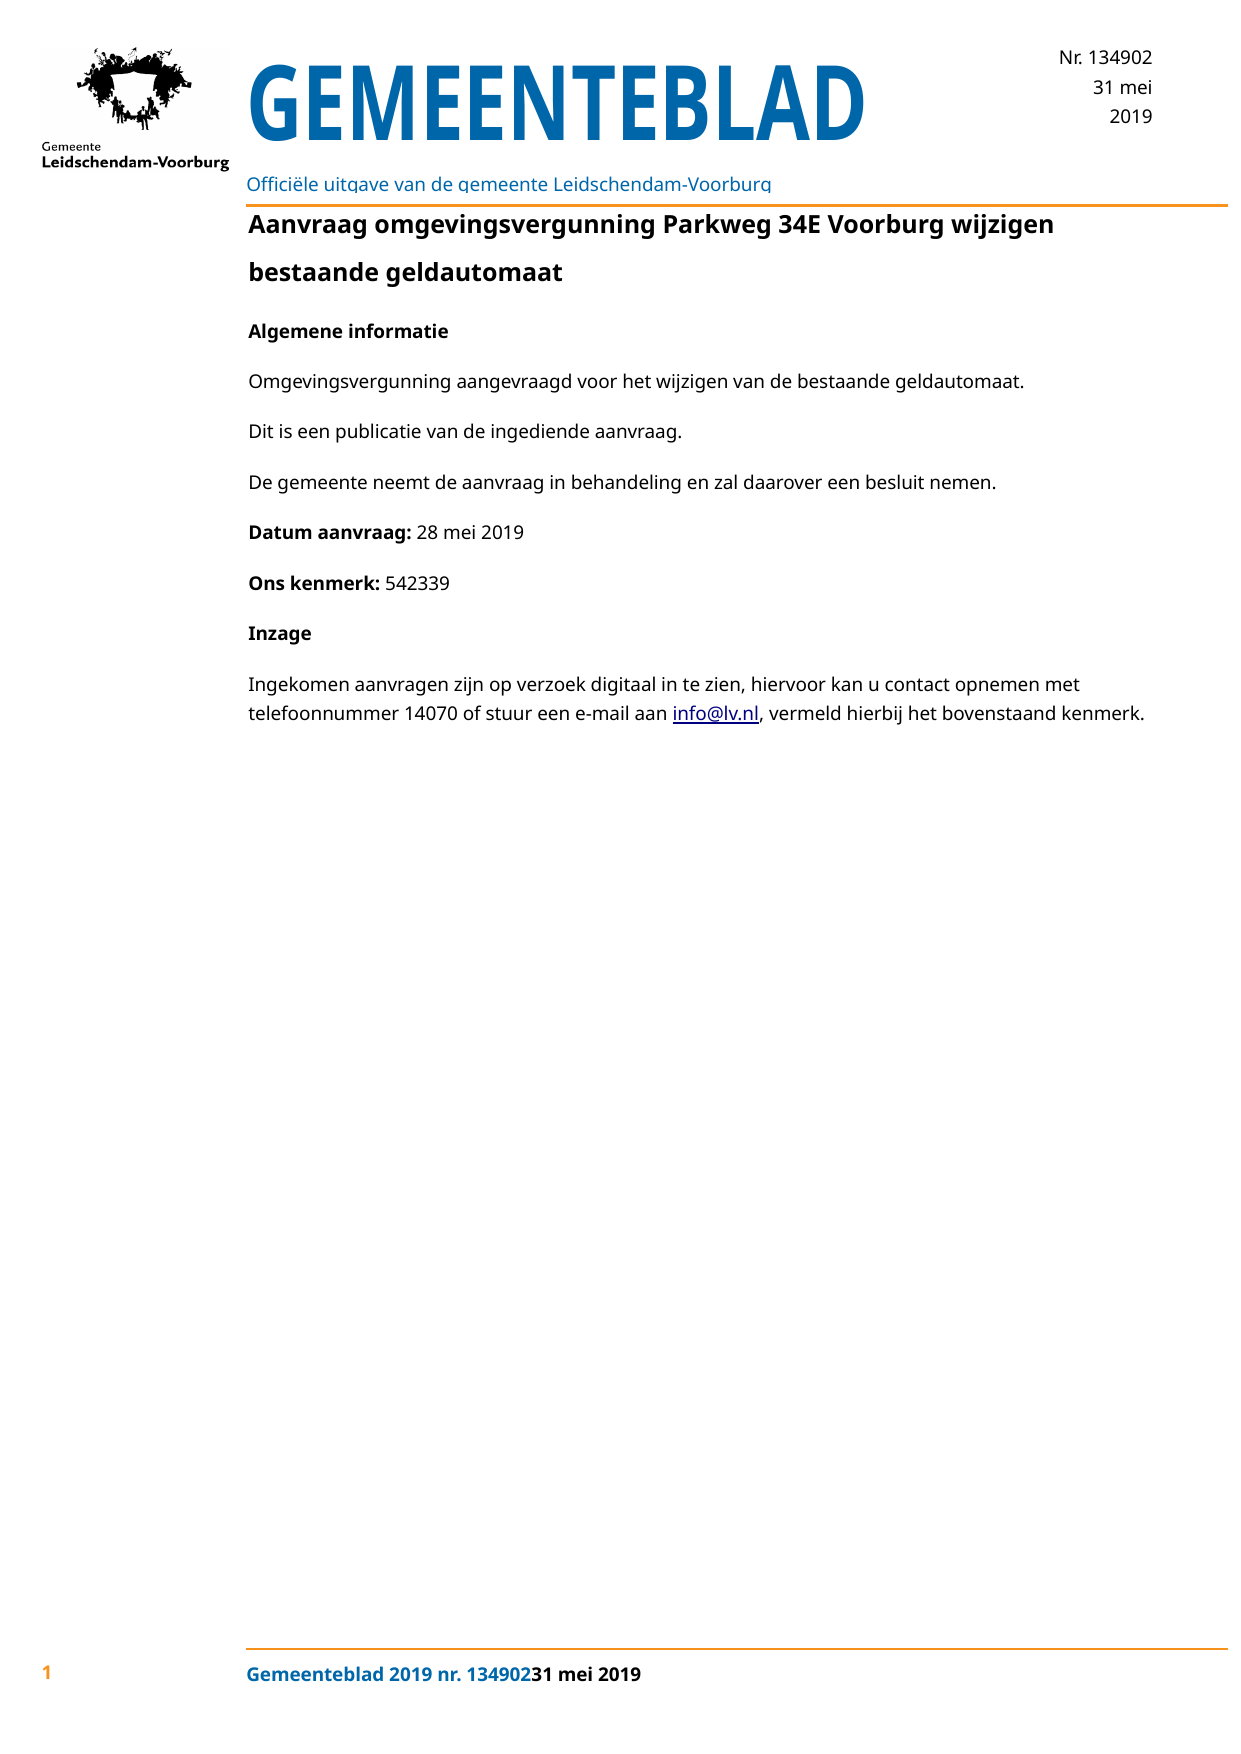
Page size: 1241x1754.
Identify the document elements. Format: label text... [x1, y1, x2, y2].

text Ingekomen aanvragen zijn op verzoek digitaal in te zien, hiervoor kan u contact opnemen met telefoonnummer 14070 of stuur een e-mail aan info@lv.nl, vermeld hierbij het bovenstaand kenmerk. [248, 671, 1152, 726]
text De gemeente neemt de aanvraag in behandeling en zal daarover een besluit nemen. [248, 469, 1152, 495]
picture [41, 47, 231, 172]
text Omgevingsvergunning aangevraagd voor het wijzigen van de bestaande geldautomaat. [248, 368, 1152, 394]
text Ons kenmerk: 542339 [248, 570, 1152, 596]
text Algemene informatie [248, 318, 1152, 344]
text Dit is een publicatie van de ingediende aanvraag. [248, 419, 1152, 444]
text Aanvraag omgevingsvergunning Parkweg 34E Voorburg wijzigen bestaande geldautomaat [248, 207, 1152, 288]
text Inzage [248, 620, 1152, 646]
text Datum aanvraag: 28 mei 2019 [248, 519, 1152, 545]
